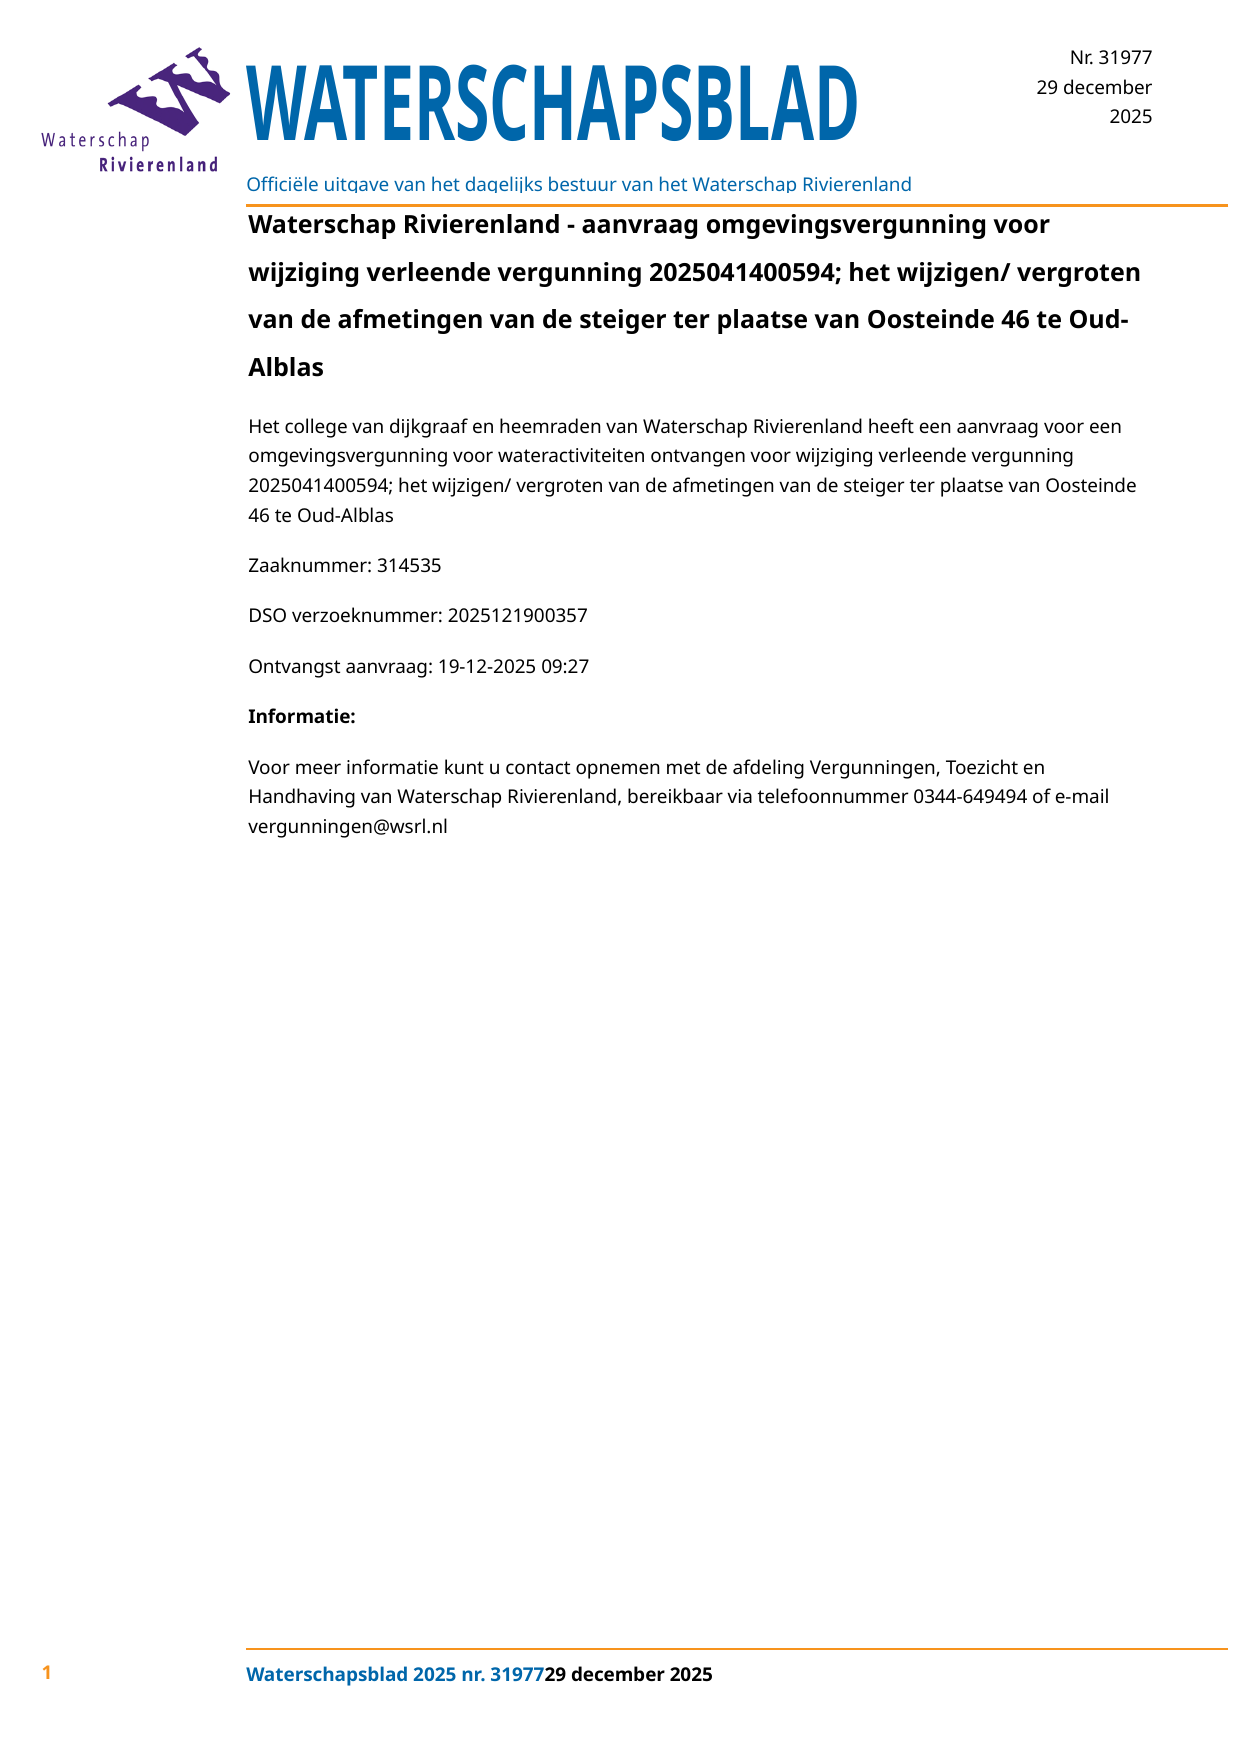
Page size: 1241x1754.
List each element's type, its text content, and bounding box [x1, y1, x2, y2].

text Zaaknummer: 314535 [248, 552, 1152, 578]
text Ontvangst aanvraag: 19-12-2025 09:27 [248, 653, 1152, 679]
text Informatie: [248, 703, 1152, 729]
text Waterschap Rivierenland - aanvraag omgevingsvergunning voor wijziging verleende vergunning 2025041400594; het wijzigen/ vergroten van de afmetingen van de steiger ter plaatse van Oosteinde 46 te Oud-Alblas [248, 207, 1152, 384]
text Voor meer informatie kunt u contact opnemen met de afdeling Vergunningen, Toezicht en Handhaving van Waterschap Rivierenland, bereikbaar via telefoonnummer 0344-649494 of e-mail vergunningen@wsrl.nl [248, 754, 1152, 839]
text DSO verzoeknummer: 2025121900357 [248, 603, 1152, 628]
picture [41, 47, 231, 172]
text Het college van dijkgraaf en heemraden van Waterschap Rivierenland heeft een aanvraag voor een omgevingsvergunning voor wateractiviteiten ontvangen voor wijziging verleende vergunning 2025041400594; het wijzigen/ vergroten van de afmetingen van de steiger ter plaatse van Oosteinde 46 te Oud-Alblas [248, 413, 1152, 528]
